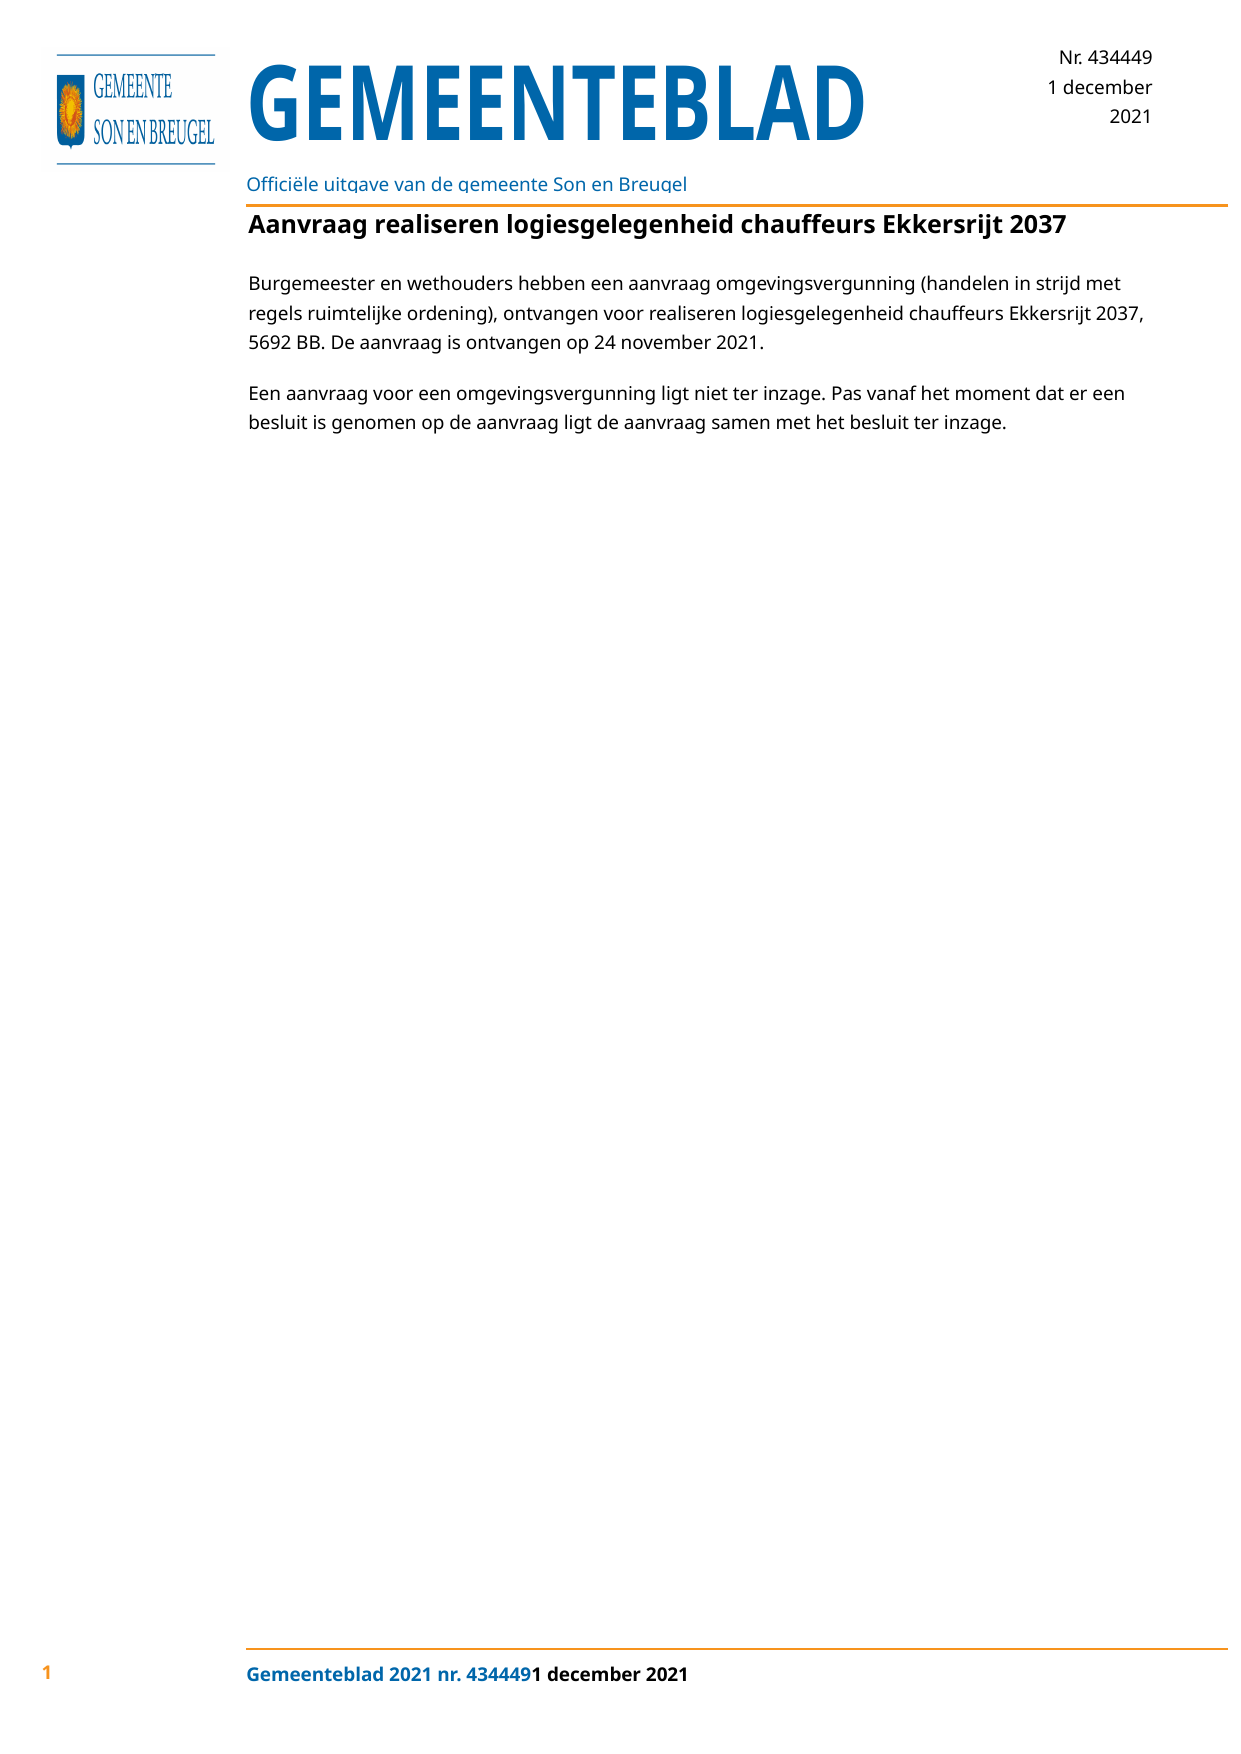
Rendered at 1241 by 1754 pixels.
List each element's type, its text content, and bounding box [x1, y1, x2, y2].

picture [41, 47, 231, 172]
text Een aanvraag voor een omgevingsvergunning ligt niet ter inzage. Pas vanaf het moment dat er een besluit is genomen op de aanvraag ligt de aanvraag samen met het besluit ter inzage. [248, 380, 1152, 435]
text Aanvraag realiseren logiesgelegenheid chauffeurs Ekkersrijt 2037 [248, 207, 1152, 241]
text Burgemeester en wethouders hebben een aanvraag omgevingsvergunning (handelen in strijd met regels ruimtelijke ordening), ontvangen voor realiseren logiesgelegenheid chauffeurs Ekkersrijt 2037, 5692 BB. De aanvraag is ontvangen op 24 november 2021. [248, 270, 1152, 355]
